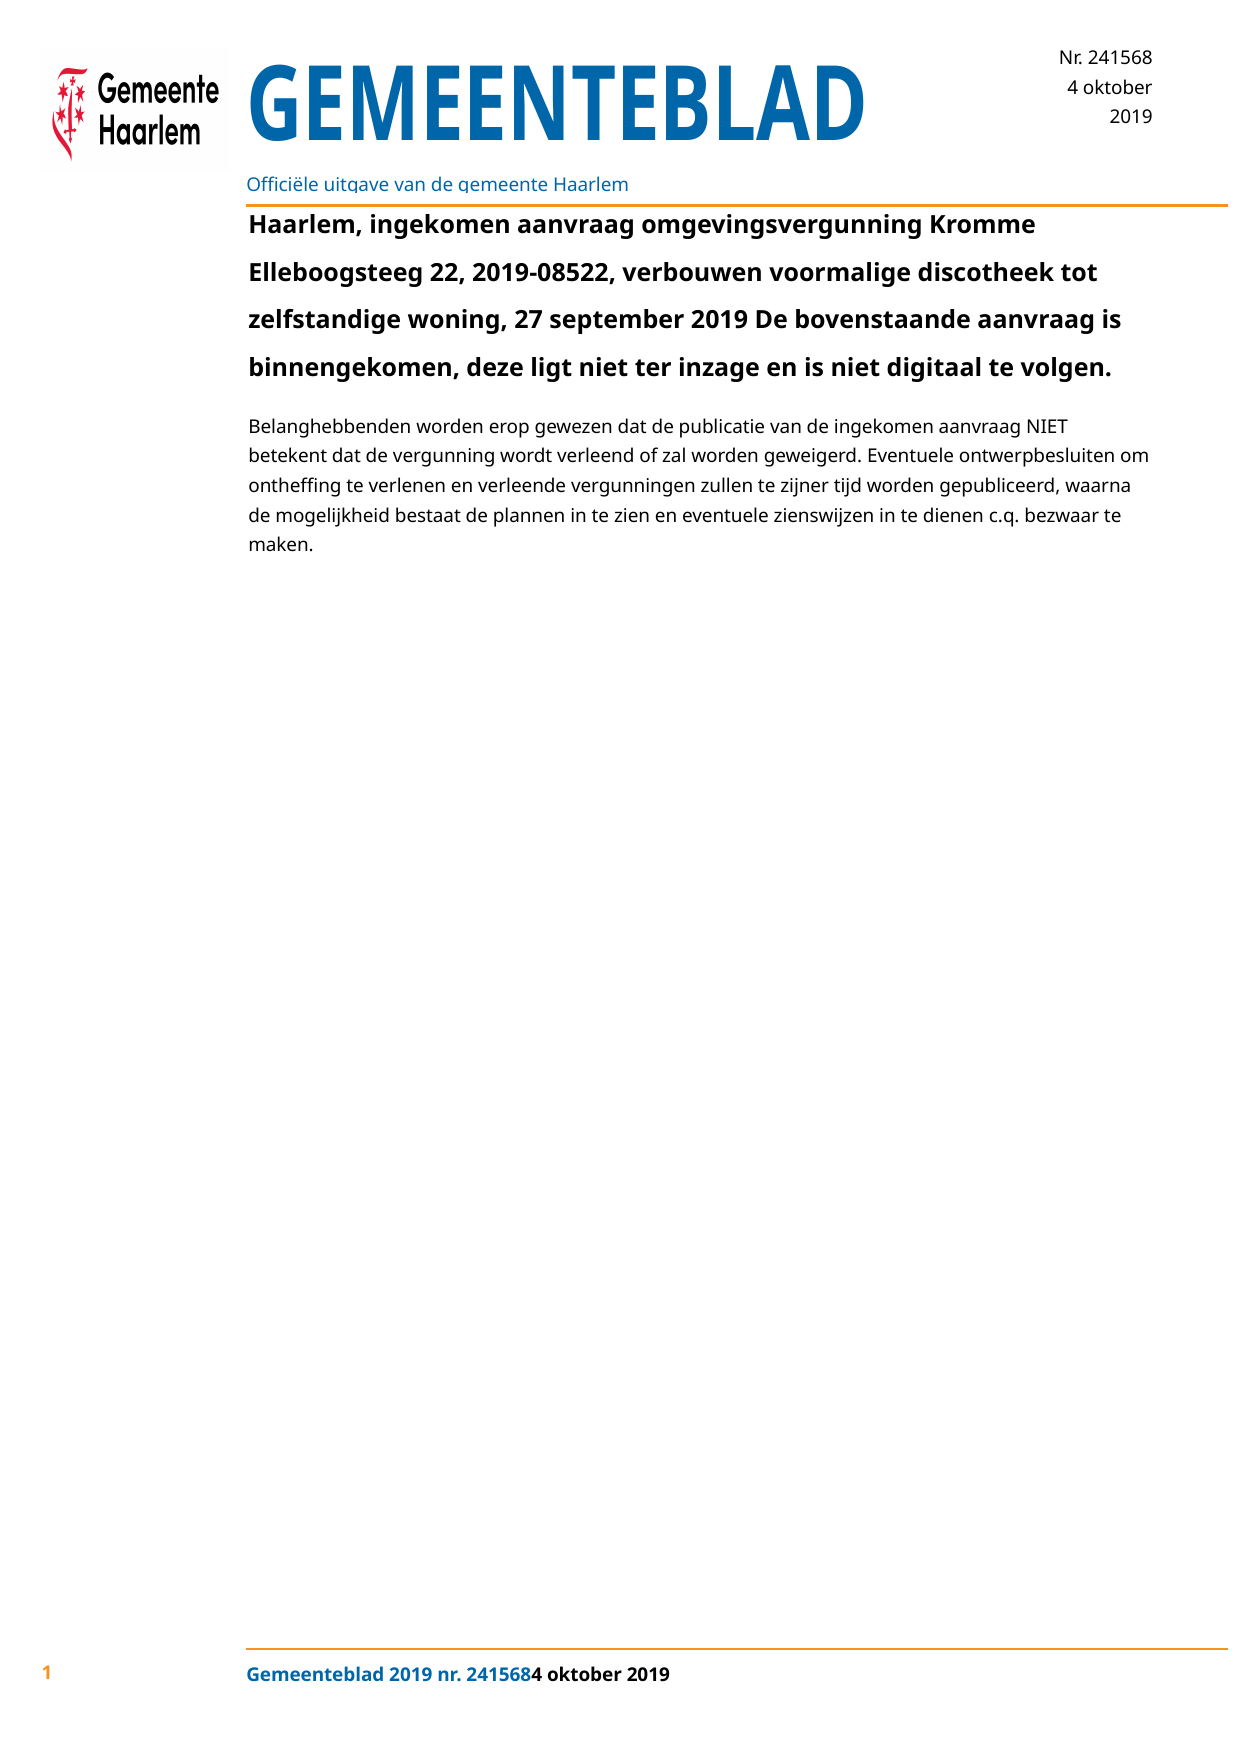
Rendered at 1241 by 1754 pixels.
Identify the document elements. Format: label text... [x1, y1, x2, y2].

picture [41, 47, 231, 172]
text Belanghebbenden worden erop gewezen dat de publicatie van de ingekomen aanvraag NIET betekent dat de vergunning wordt verleend of zal worden geweigerd. Eventuele ontwerpbesluiten om ontheffing te verlenen en verleende vergunningen zullen te zijner tijd worden gepubliceerd, waarna de mogelijkheid bestaat de plannen in te zien en eventuele zienswijzen in te dienen c.q. bezwaar te maken. [248, 413, 1152, 557]
text Haarlem, ingekomen aanvraag omgevingsvergunning Kromme Elleboogsteeg 22, 2019-08522, verbouwen voormalige discotheek tot zelfstandige woning, 27 september 2019 De bovenstaande aanvraag is binnengekomen, deze ligt niet ter inzage en is niet digitaal te volgen. [248, 207, 1152, 384]
